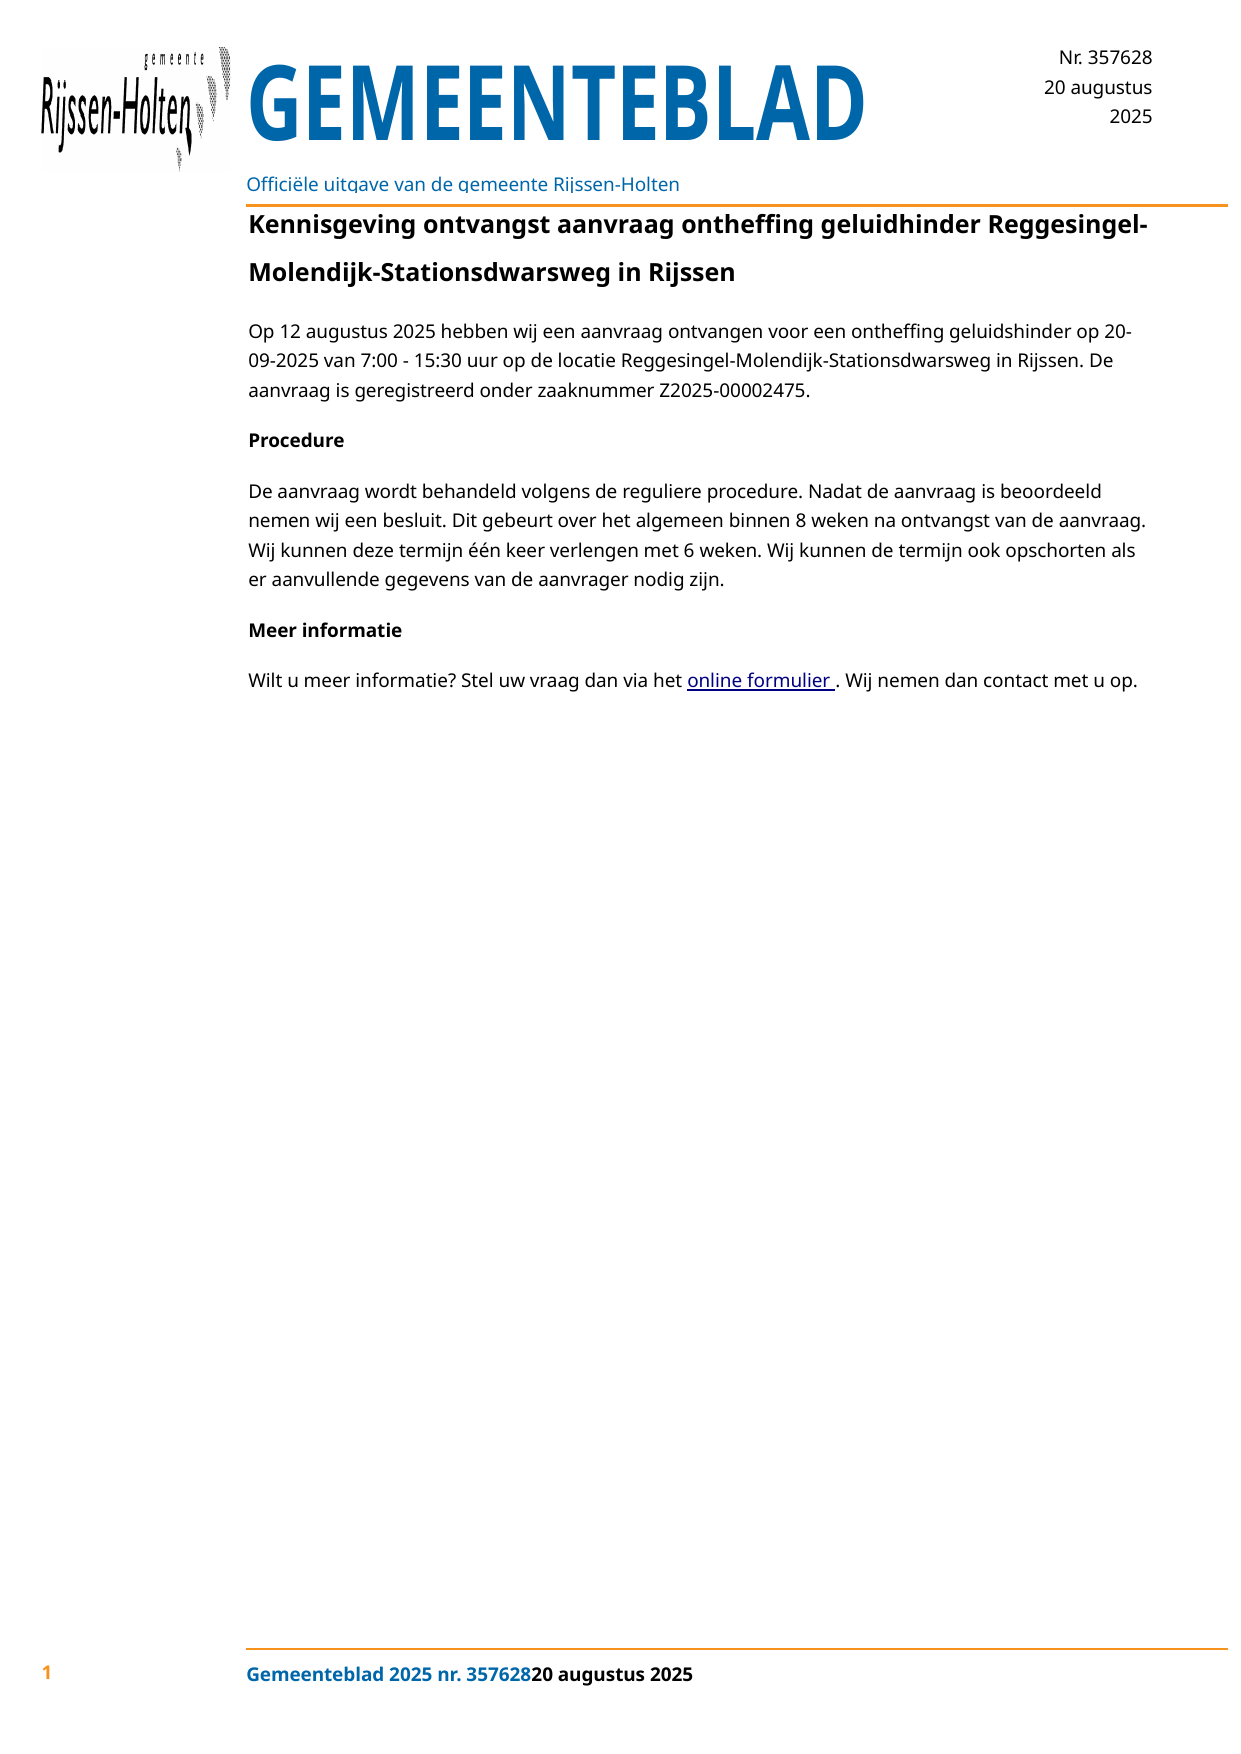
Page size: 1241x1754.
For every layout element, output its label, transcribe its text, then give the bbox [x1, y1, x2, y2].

text Procedure [248, 427, 1152, 453]
text Meer informatie [248, 617, 1152, 643]
text Wilt u meer informatie? Stel uw vraag dan via het online formulier . Wij nemen dan contact met u op. [248, 667, 1152, 693]
text Kennisgeving ontvangst aanvraag ontheffing geluidhinder Reggesingel-Molendijk-Stationsdwarsweg in Rijssen [248, 207, 1152, 288]
text Op 12 augustus 2025 hebben wij een aanvraag ontvangen voor een ontheffing geluidshinder op 20-09-2025 van 7:00 - 15:30 uur op de locatie Reggesingel-Molendijk-Stationsdwarsweg in Rijssen. De aanvraag is geregistreerd onder zaaknummer Z2025-00002475. [248, 318, 1152, 403]
picture [41, 47, 231, 172]
text De aanvraag wordt behandeld volgens de reguliere procedure. Nadat de aanvraag is beoordeeld nemen wij een besluit. Dit gebeurt over het algemeen binnen 8 weken na ontvangst van de aanvraag. Wij kunnen deze termijn één keer verlengen met 6 weken. Wij kunnen de termijn ook opschorten als er aanvullende gegevens van de aanvrager nodig zijn. [248, 478, 1152, 592]
